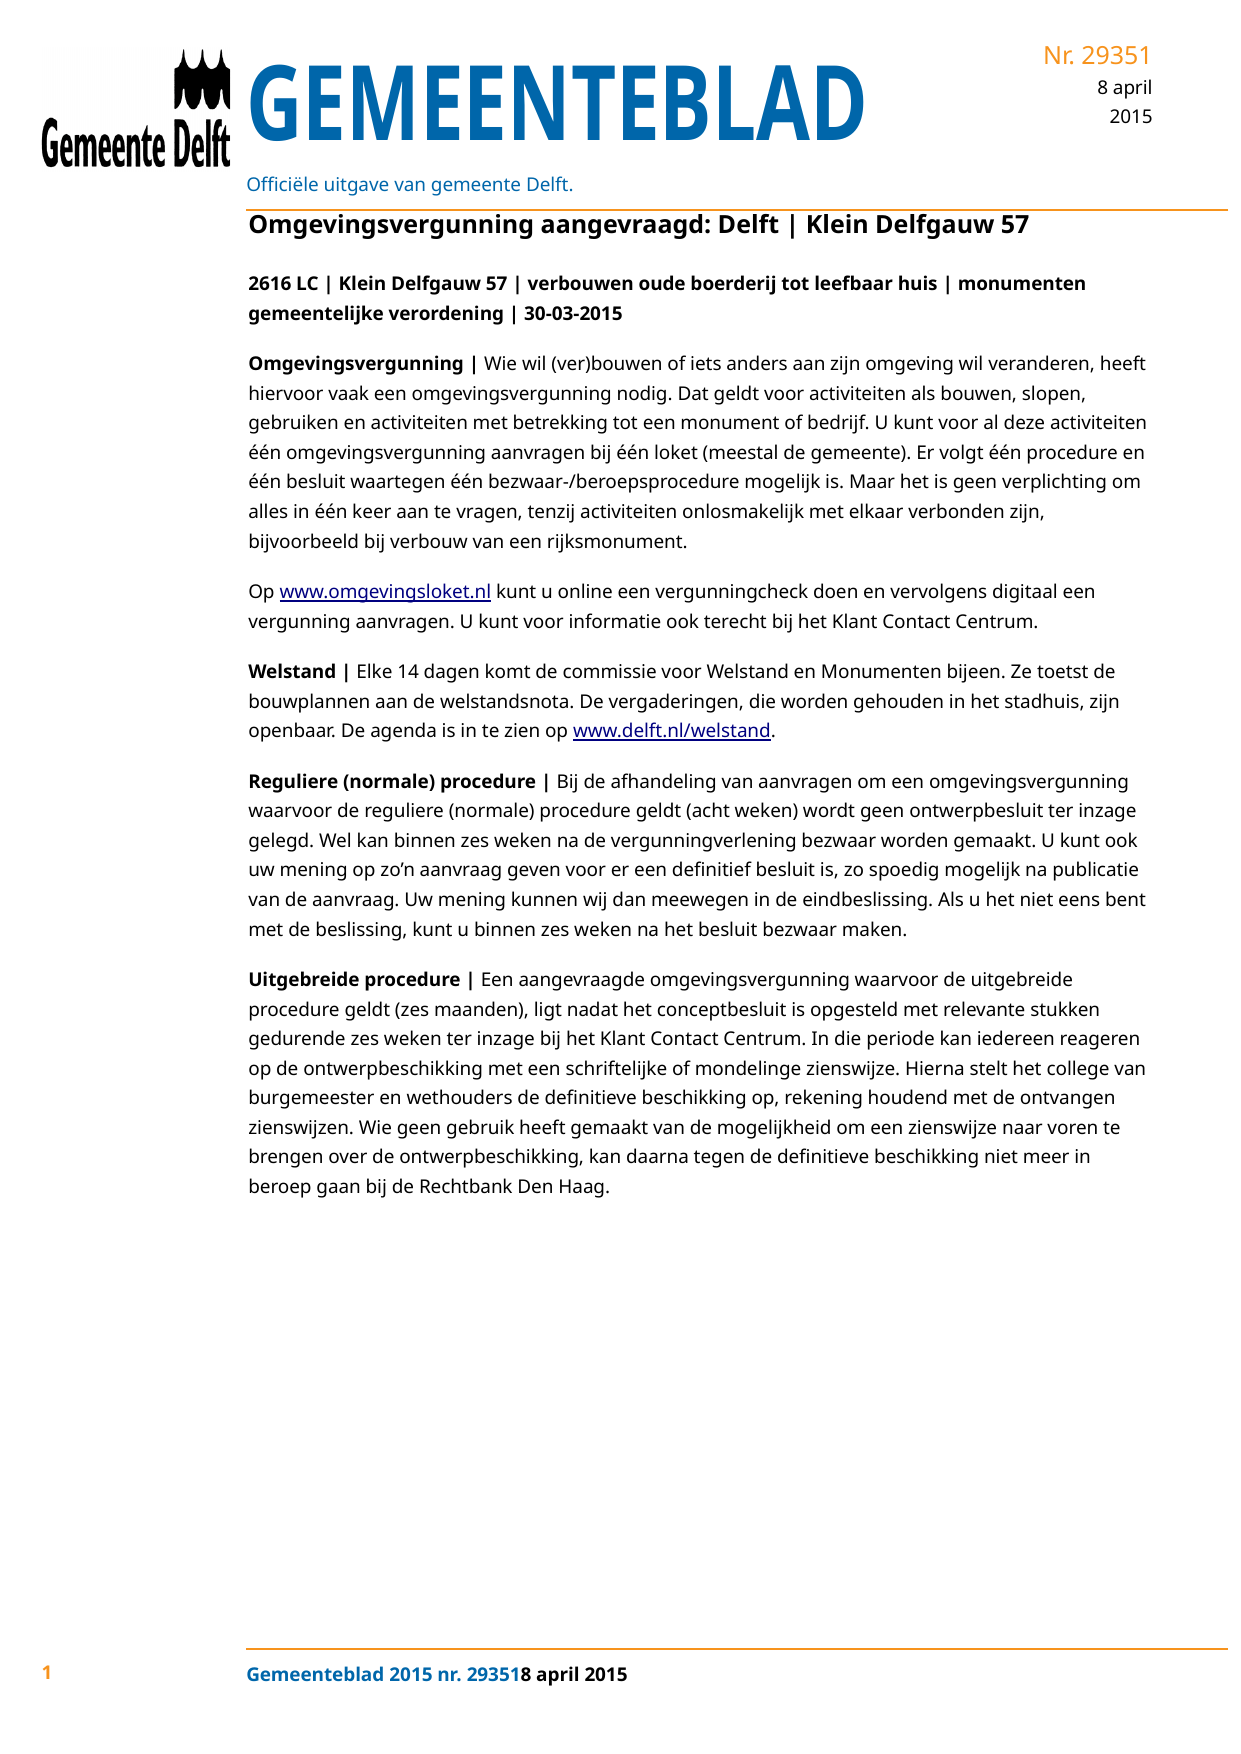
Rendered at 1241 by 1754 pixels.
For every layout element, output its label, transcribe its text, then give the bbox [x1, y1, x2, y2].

picture [41, 47, 231, 172]
text Omgevingsvergunning | Wie wil (ver)bouwen of iets anders aan zijn omgeving wil veranderen, heeft hiervoor vaak een omgevingsvergunning nodig. Dat geldt voor activiteiten als bouwen, slopen, gebruiken en activiteiten met betrekking tot een monument of bedrijf. U kunt voor al deze activiteiten één omgevingsvergunning aanvragen bij één loket (meestal de gemeente). Er volgt één procedure en één besluit waartegen één bezwaar-/beroepsprocedure mogelijk is. Maar het is geen verplichting om alles in één keer aan te vragen, tenzij activiteiten onlosmakelijk met elkaar verbonden zijn, bijvoorbeeld bij verbouw van een rijksmonument. [248, 350, 1152, 553]
text Welstand | Elke 14 dagen komt de commissie voor Welstand en Monumenten bijeen. Ze toetst de bouwplannen aan de welstandsnota. De vergaderingen, die worden gehouden in het stadhuis, zijn openbaar. De agenda is in te zien op www.delft.nl/welstand. [248, 658, 1152, 743]
text 2616 LC | Klein Delfgauw 57 | verbouwen oude boerderij tot leefbaar huis | monumenten gemeentelijke verordening | 30-03-2015 [248, 270, 1152, 326]
text Omgevingsvergunning aangevraagd: Delft | Klein Delfgauw 57 [248, 211, 1152, 241]
text Uitgebreide procedure | Een aangevraagde omgevingsvergunning waarvoor de uitgebreide procedure geldt (zes maanden), ligt nadat het conceptbesluit is opgesteld met relevante stukken gedurende zes weken ter inzage bij het Klant Contact Centrum. In die periode kan iedereen reageren op de ontwerpbeschikking met een schriftelijke of mondelinge zienswijze. Hierna stelt het college van burgemeester en wethouders de definitieve beschikking op, rekening houdend met de ontvangen zienswijzen. Wie geen gebruik heeft gemaakt van de mogelijkheid om een zienswijze naar voren te brengen over de ontwerpbeschikking, kan daarna tegen de definitieve beschikking niet meer in beroep gaan bij de Rechtbank Den Haag. [248, 966, 1152, 1199]
text Reguliere (normale) procedure | Bij de afhandeling van aanvragen om een omgevingsvergunning waarvoor de reguliere (normale) procedure geldt (acht weken) wordt geen ontwerpbesluit ter inzage gelegd. Wel kan binnen zes weken na de vergunningverlening bezwaar worden gemaakt. U kunt ook uw mening op zo’n aanvraag geven voor er een definitief besluit is, zo spoedig mogelijk na publicatie van de aanvraag. Uw mening kunnen wij dan meewegen in de eindbeslissing. Als u het niet eens bent met de beslissing, kunt u binnen zes weken na het besluit bezwaar maken. [248, 768, 1152, 941]
text Op www.omgevingsloket.nl kunt u online een vergunningcheck doen en vervolgens digitaal een vergunning aanvragen. U kunt voor informatie ook terecht bij het Klant Contact Centrum. [248, 578, 1152, 633]
